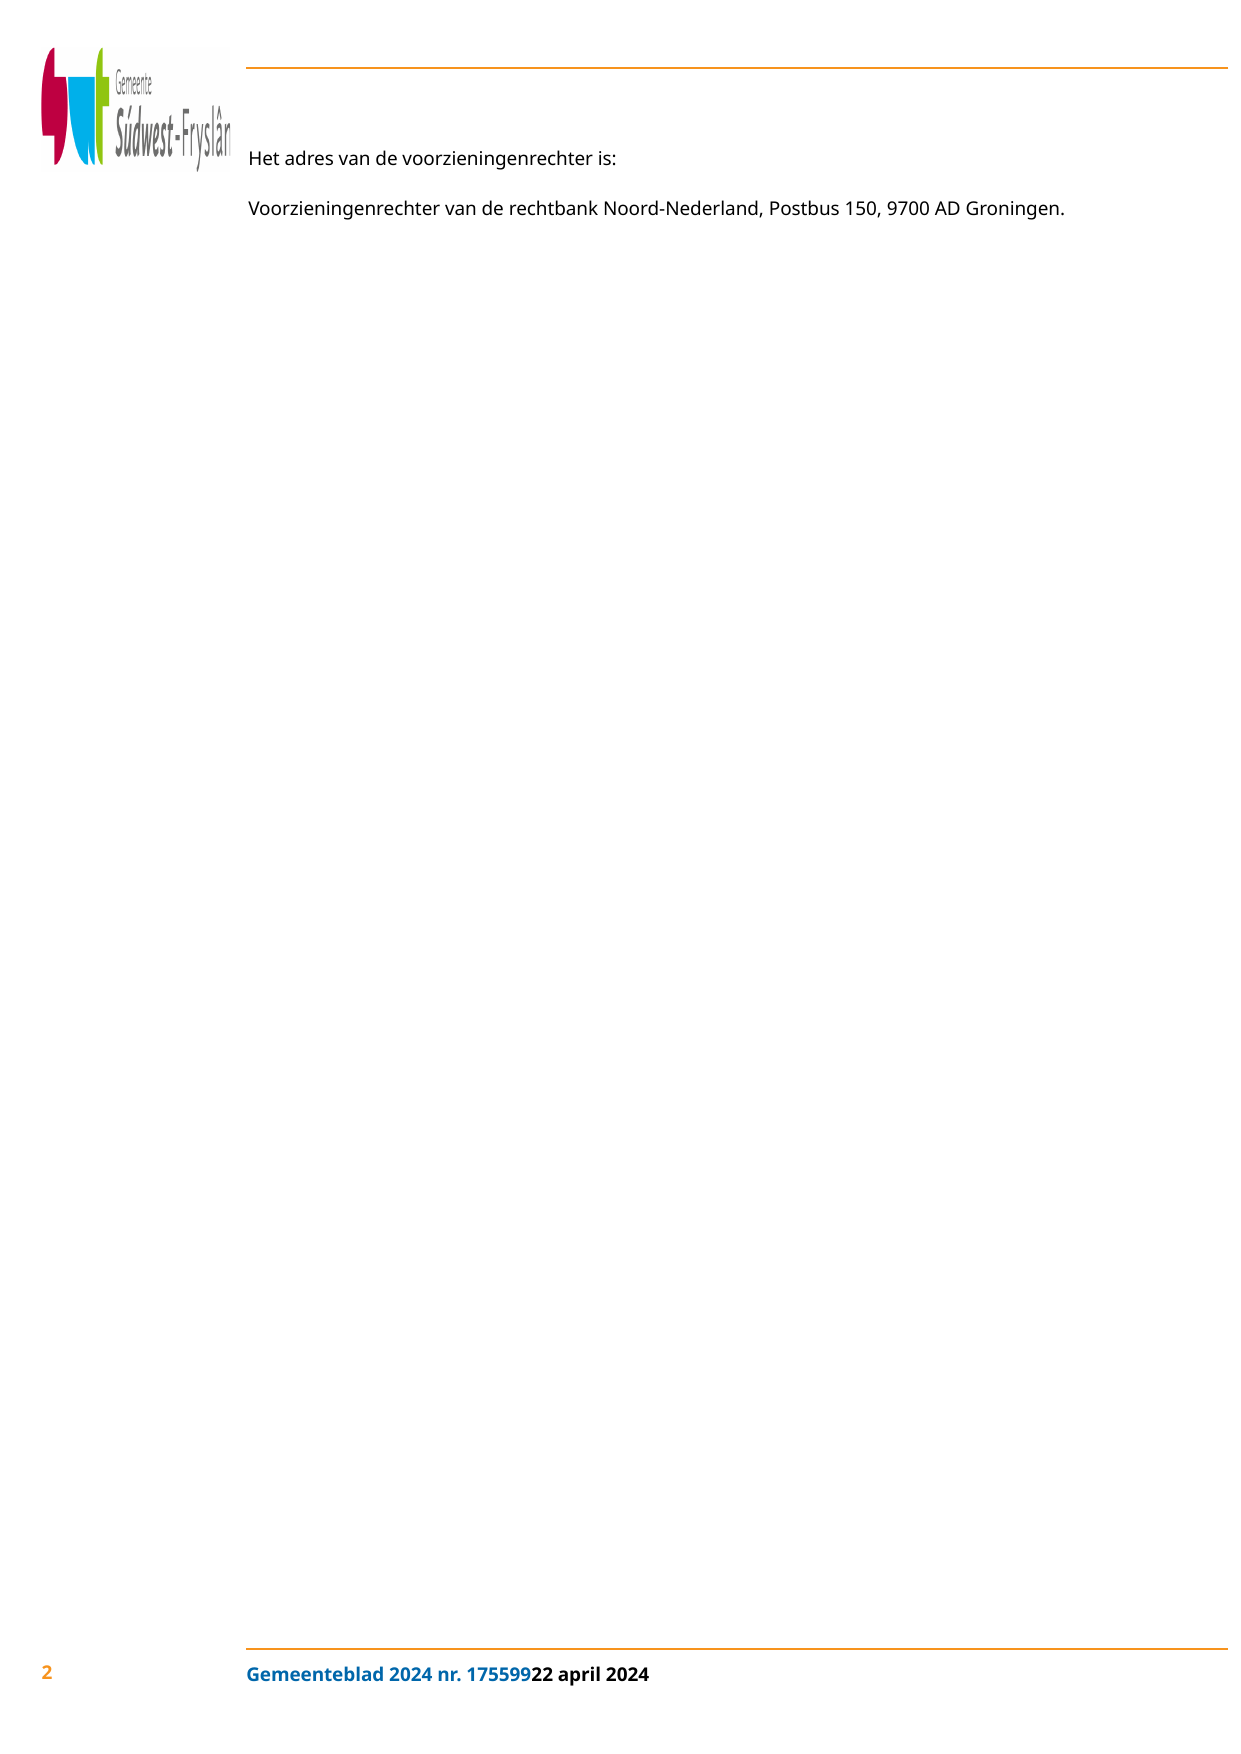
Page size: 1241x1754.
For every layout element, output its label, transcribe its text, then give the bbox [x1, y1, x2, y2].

picture [41, 47, 231, 172]
text Het adres van de voorzieningenrechter is: [248, 145, 1152, 171]
text Voorzieningenrechter van de rechtbank Noord-Nederland, Postbus 150, 9700 AD Groningen. [248, 196, 1152, 221]
